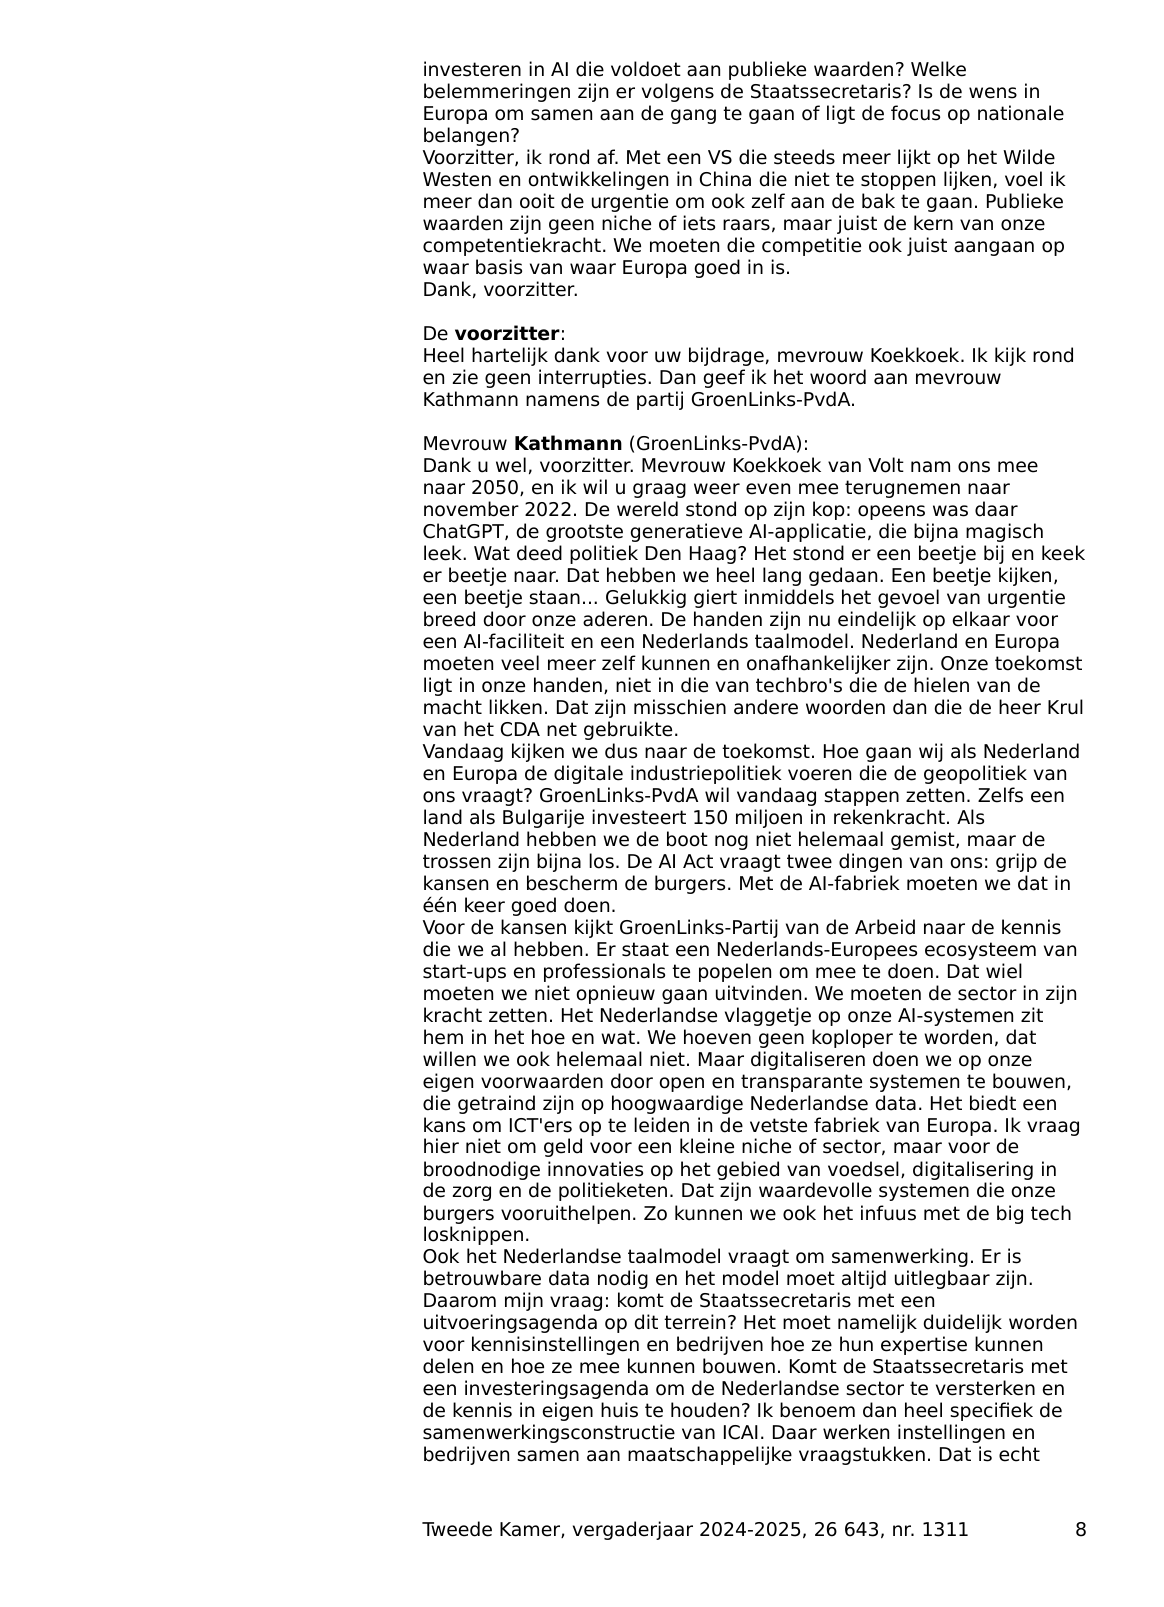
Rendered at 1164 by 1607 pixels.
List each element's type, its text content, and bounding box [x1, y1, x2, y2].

text De voorzitter: [422, 323, 1087, 345]
text Dank u wel, voorzitter. Mevrouw Koekkoek van Volt nam ons mee naar 2050, en ik wil u graag weer even mee terugnemen naar november 2022. De wereld stond op zijn kop: opeens was daar ChatGPT, de grootste generatieve AI-applicatie, die bijna magisch leek. Wat deed politiek Den Haag? Het stond er een beetje bij en keek er beetje naar. Dat hebben we heel lang gedaan. Een beetje kijken, een beetje staan... Gelukkig giert inmiddels het gevoel van urgentie breed door onze aderen. De handen zijn nu eindelijk op elkaar voor een AI-faciliteit en een Nederlands taalmodel. Nederland en Europa moeten veel meer zelf kunnen en onafhankelijker zijn. Onze toekomst ligt in onze handen, niet in die van techbro's die de hielen van de macht likken. Dat zijn misschien andere woorden dan die de heer Krul van het CDA net gebruikte. [422, 455, 1087, 741]
text Voorzitter, ik rond af. Met een VS die steeds meer lijkt op het Wilde Westen en ontwikkelingen in China die niet te stoppen lijken, voel ik meer dan ooit de urgentie om ook zelf aan de bak te gaan. Publieke waarden zijn geen niche of iets raars, maar juist de kern van onze competentiekracht. We moeten die competitie ook juist aangaan op waar basis van waar Europa goed in is. [422, 147, 1087, 279]
text Mevrouw Kathmann (GroenLinks-PvdA): [422, 433, 1087, 455]
text Voor de kansen kijkt GroenLinks-Partij van de Arbeid naar de kennis die we al hebben. Er staat een Nederlands-Europees ecosysteem van start-ups en professionals te popelen om mee te doen. Dat wiel moeten we niet opnieuw gaan uitvinden. We moeten de sector in zijn kracht zetten. Het Nederlandse vlaggetje op onze AI-systemen zit hem in het hoe en wat. We hoeven geen koploper te worden, dat willen we ook helemaal niet. Maar digitaliseren doen we op onze eigen voorwaarden door open en transparante systemen te bouwen, die getraind zijn op hoogwaardige Nederlandse data. Het biedt een kans om ICT'ers op te leiden in de vetste fabriek van Europa. Ik vraag hier niet om geld voor een kleine niche of sector, maar voor de broodnodige innovaties op het gebied van voedsel, digitalisering in de zorg en de politieketen. Dat zijn waardevolle systemen die onze burgers vooruithelpen. Zo kunnen we ook het infuus met de big tech losknippen. [422, 917, 1087, 1246]
text investeren in AI die voldoet aan publieke waarden? Welke belemmeringen zijn er volgens de Staatssecretaris? Is de wens in Europa om samen aan de gang te gaan of ligt de focus op nationale belangen? [422, 59, 1087, 147]
text Ook het Nederlandse taalmodel vraagt om samenwerking. Er is betrouwbare data nodig en het model moet altijd uitlegbaar zijn. Daarom mijn vraag: komt de Staatssecretaris met een uitvoeringsagenda op dit terrein? Het moet namelijk duidelijk worden voor kennisinstellingen en bedrijven hoe ze hun expertise kunnen delen en hoe ze mee kunnen bouwen. Komt de Staatssecretaris met een investeringsagenda om de Nederlandse sector te versterken en de kennis in eigen huis te houden? Ik benoem dan heel specifiek de samenwerkingsconstructie van ICAI. Daar werken instellingen en bedrijven samen aan maatschappelijke vraagstukken. Dat is echt [422, 1246, 1087, 1466]
text Vandaag kijken we dus naar de toekomst. Hoe gaan wij als Nederland en Europa de digitale industriepolitiek voeren die de geopolitiek van ons vraagt? GroenLinks-PvdA wil vandaag stappen zetten. Zelfs een land als Bulgarije investeert 150 miljoen in rekenkracht. Als Nederland hebben we de boot nog niet helemaal gemist, maar de trossen zijn bijna los. De AI Act vraagt twee dingen van ons: grijp de kansen en bescherm de burgers. Met de AI-fabriek moeten we dat in één keer goed doen. [422, 741, 1087, 917]
text Dank, voorzitter. [422, 279, 1087, 301]
text Heel hartelijk dank voor uw bijdrage, mevrouw Koekkoek. Ik kijk rond en zie geen interrupties. Dan geef ik het woord aan mevrouw Kathmann namens de partij GroenLinks-PvdA. [422, 345, 1087, 411]
